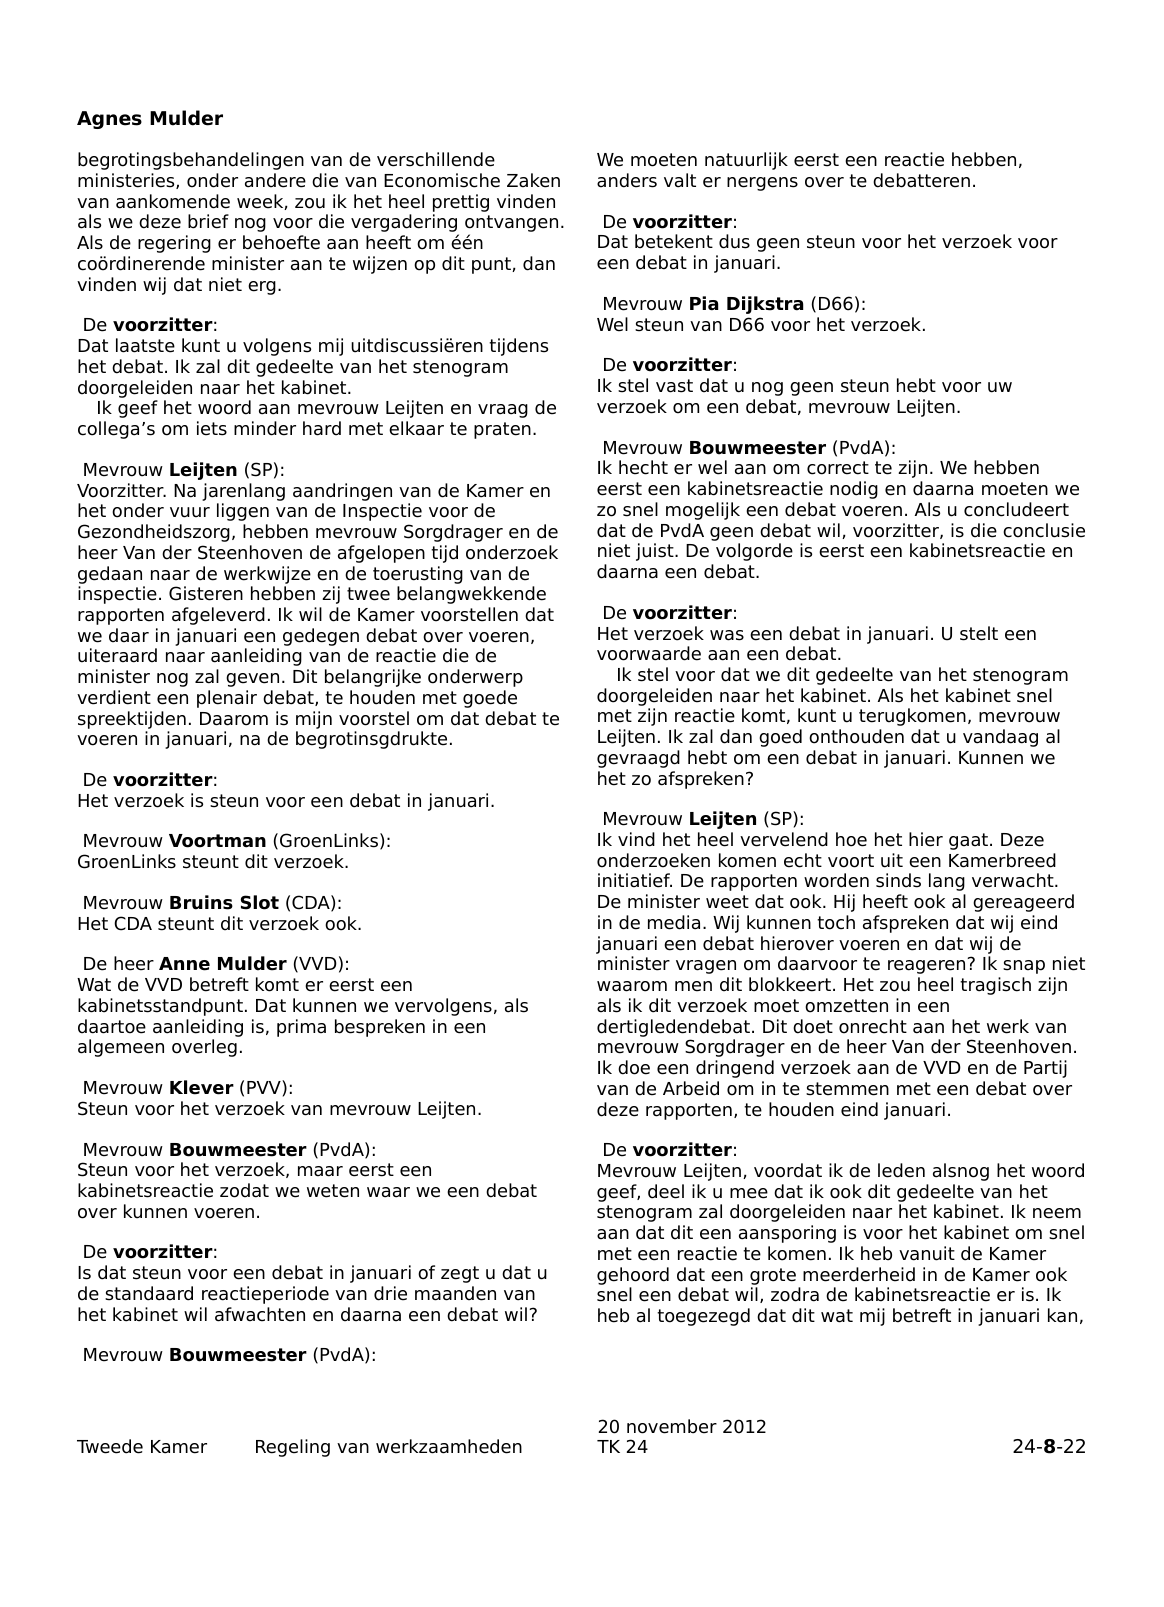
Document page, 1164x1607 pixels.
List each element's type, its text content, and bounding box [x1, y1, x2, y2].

text Mevrouw Bouwmeester (PvdA): [596, 437, 1087, 458]
text Ik stel vast dat u nog geen steun hebt voor uw verzoek om een debat, mevrouw Leijten. [596, 376, 1087, 417]
text Dat laatste kunt u volgens mij uitdiscussiëren tijdens het debat. Ik zal dit gedeelte van het stenogram doorgeleiden naar het kabinet. [77, 336, 567, 398]
text Het CDA steunt dit verzoek ook. [77, 913, 567, 934]
text De voorzitter: [596, 1140, 1087, 1161]
text De voorzitter: [596, 355, 1087, 376]
text Mevrouw Pia Dijkstra (D66): [596, 294, 1087, 314]
text Steun voor het verzoek van mevrouw Leijten. [77, 1099, 567, 1119]
text De voorzitter: [596, 603, 1087, 623]
text Wel steun van D66 voor het verzoek. [596, 314, 1087, 335]
text Mevrouw Bouwmeester (PvdA): [77, 1139, 567, 1160]
text Ik stel voor dat we dit gedeelte van het stenogram doorgeleiden naar het kabinet. Als het kabinet snel met zijn reactie komt, kunt u terugkomen, mevrouw Leijten. Ik zal dan goed onthouden dat u vandaag al gevraagd hebt om een debat in januari. Kunnen we het zo afspreken? [596, 665, 1087, 789]
text De voorzitter: [77, 315, 567, 336]
text Mevrouw Leijten (SP): [77, 460, 567, 480]
text Steun voor het verzoek, maar eerst een kabinetsreactie zodat we weten waar we een debat over kunnen voeren. [77, 1160, 567, 1222]
text Mevrouw Bouwmeester (PvdA): [77, 1345, 567, 1366]
text Mevrouw Voortman (GroenLinks): [77, 831, 567, 852]
text Mevrouw Bruins Slot (CDA): [77, 893, 567, 913]
text Ik geef het woord aan mevrouw Leijten en vraag de collega’s om iets minder hard met elkaar te praten. [77, 398, 567, 440]
text Is dat steun voor een debat in januari of zegt u dat u de standaard reactieperiode van drie maanden van het kabinet wil afwachten en daarna een debat wil? [77, 1263, 567, 1325]
text begrotingsbehandelingen van de verschillende ministeries, onder andere die van Economische Zaken van aankomende week, zou ik het heel prettig vinden als we deze brief nog voor die vergadering ontvangen. Als de regering er behoefte aan heeft om één coördinerende minister aan te wijzen op dit punt, dan vinden wij dat niet erg. [77, 150, 567, 295]
text Wat de VVD betreft komt er eerst een kabinetsstandpunt. Dat kunnen we vervolgens, als daartoe aanleiding is, prima bespreken in een algemeen overleg. [77, 975, 567, 1058]
text Mevrouw Klever (PVV): [77, 1078, 567, 1099]
text We moeten natuurlijk eerst een reactie hebben, anders valt er nergens over te debatteren. [596, 150, 1087, 192]
text Het verzoek is steun voor een debat in januari. [77, 791, 567, 811]
text Voorzitter. Na jarenlang aandringen van de Kamer en het onder vuur liggen van de Inspectie voor de Gezondheidszorg, hebben mevrouw Sorgdrager en de heer Van der Steenhoven de afgelopen tijd onderzoek gedaan naar de werkwijze en de toerusting van de inspectie. Gisteren hebben zij twee belangwekkende rapporten afgeleverd. Ik wil de Kamer voorstellen dat we daar in januari een gedegen debat over voeren, uiteraard naar aanleiding van de reactie die de minister nog zal geven. Dit belangrijke onderwerp verdient een plenair debat, te houden met goede spreektijden. Daarom is mijn voorstel om dat debat te voeren in januari, na de begrotinsgdrukte. [77, 480, 567, 750]
text Het verzoek was een debat in januari. U stelt een voorwaarde aan een debat. [596, 623, 1087, 665]
text De heer Anne Mulder (VVD): [77, 954, 567, 975]
text De voorzitter: [77, 770, 567, 791]
text GroenLinks steunt dit verzoek. [77, 852, 567, 873]
text Ik vind het heel vervelend hoe het hier gaat. Deze onderzoeken komen echt voort uit een Kamerbreed initiatief. De rapporten worden sinds lang verwacht. De minister weet dat ook. Hij heeft ook al gereageerd in de media. Wij kunnen toch afspreken dat wij eind januari een debat hierover voeren en dat wij de minister vragen om daarvoor te reageren? Ik snap niet waarom men dit blokkeert. Het zou heel tragisch zijn als ik dit verzoek moet omzetten in een dertigledendebat. Dit doet onrecht aan het werk van mevrouw Sorgdrager en de heer Van der Steenhoven. Ik doe een dringend verzoek aan de VVD en de Partij van de Arbeid om in te stemmen met een debat over deze rapporten, te houden eind januari. [596, 830, 1087, 1120]
text Ik hecht er wel aan om correct te zijn. We hebben eerst een kabinetsreactie nodig en daarna moeten we zo snel mogelijk een debat voeren. Als u concludeert dat de PvdA geen debat wil, voorzitter, is die conclusie niet juist. De volgorde is eerst een kabinetsreactie en daarna een debat. [596, 458, 1087, 583]
text Mevrouw Leijten (SP): [596, 809, 1087, 830]
text De voorzitter: [77, 1242, 567, 1263]
text De voorzitter: [596, 212, 1087, 232]
text Mevrouw Leijten, voordat ik de leden alsnog het woord geef, deel ik u mee dat ik ook dit gedeelte van het stenogram zal doorgeleiden naar het kabinet. Ik neem aan dat dit een aansporing is voor het kabinet om snel met een reactie te komen. Ik heb vanuit de Kamer gehoord dat een grote meerderheid in de Kamer ook snel een debat wil, zodra de kabinetsreactie er is. Ik heb al toegezegd dat dit wat mij betreft in januari kan, [596, 1161, 1087, 1327]
text Dat betekent dus geen steun voor het verzoek voor een debat in januari. [596, 232, 1087, 274]
